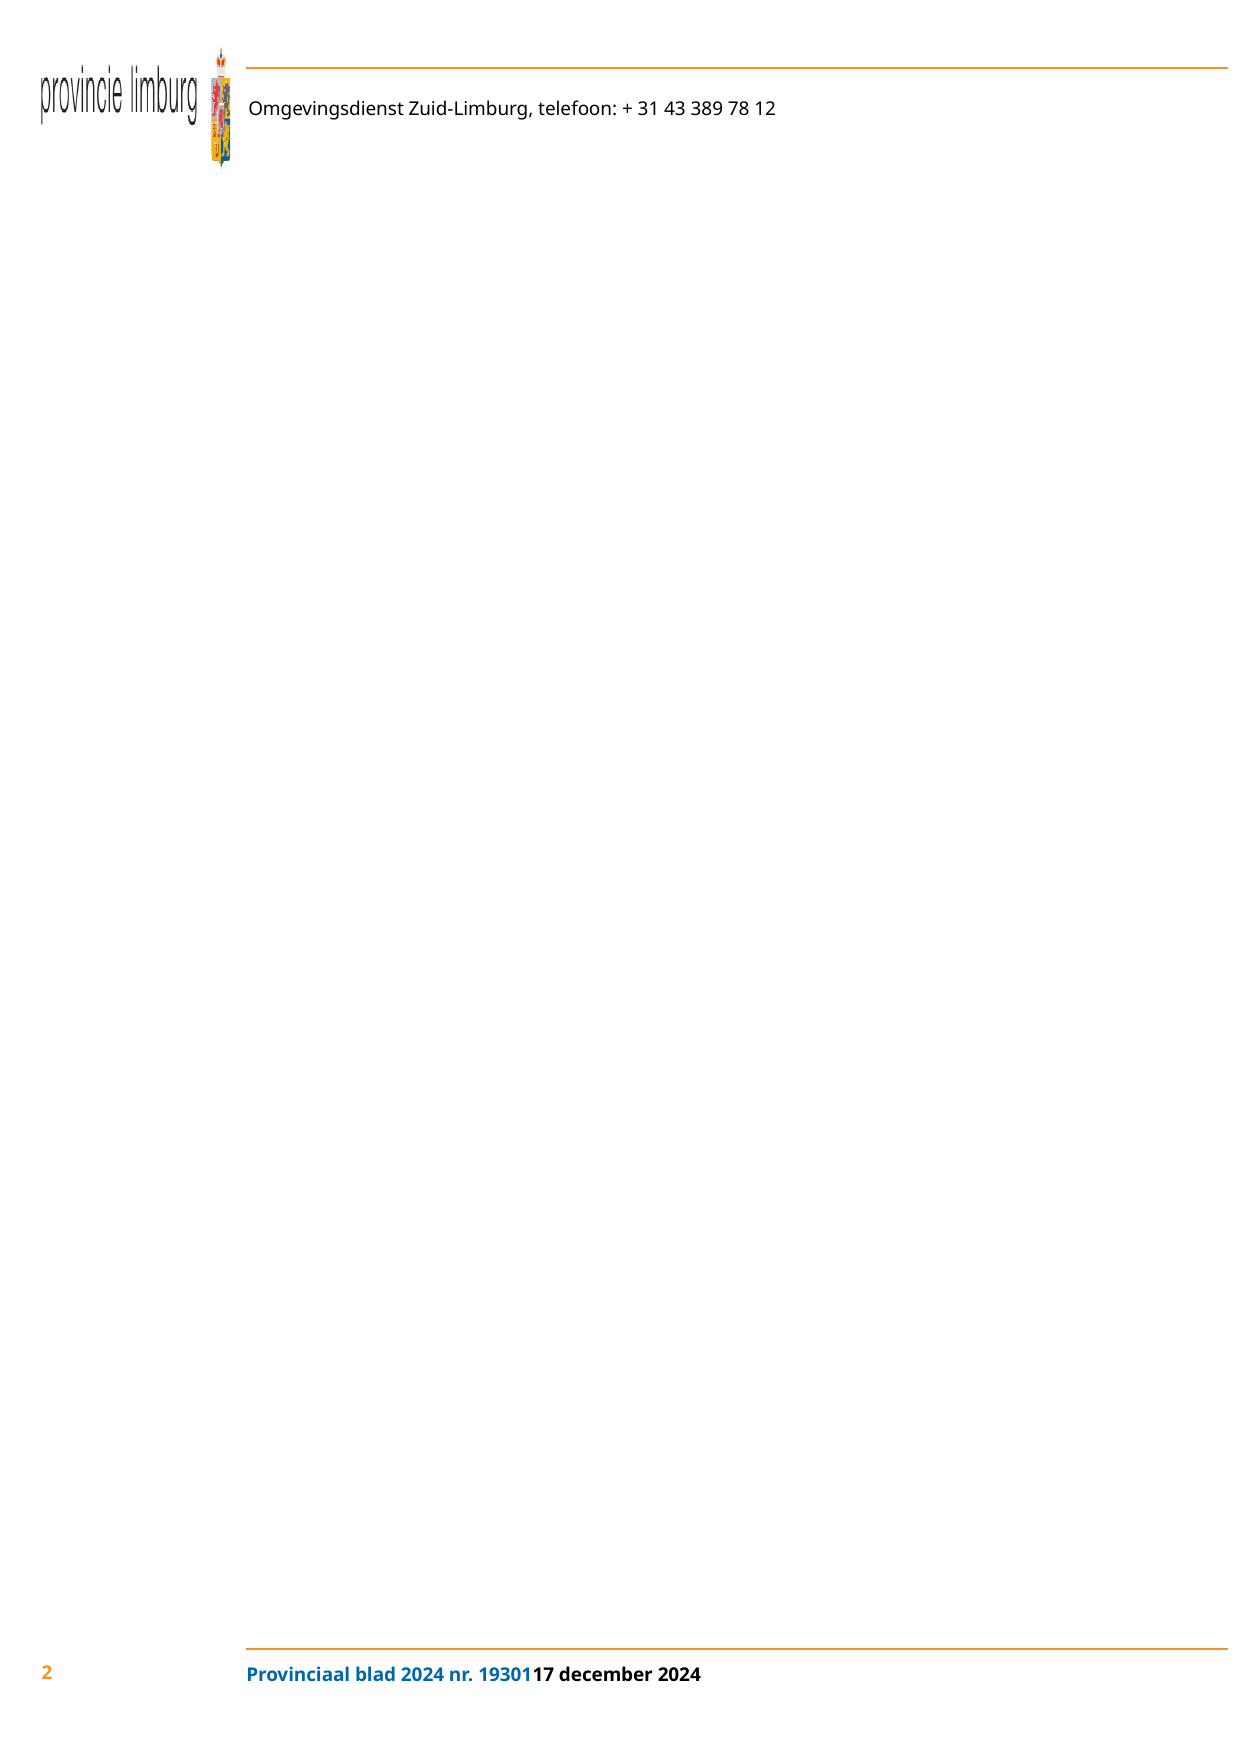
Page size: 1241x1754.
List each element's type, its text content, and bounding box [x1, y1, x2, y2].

text Omgevingsdienst Zuid-Limburg, telefoon: + 31 43 389 78 12 [248, 95, 1152, 121]
picture [41, 47, 231, 172]
